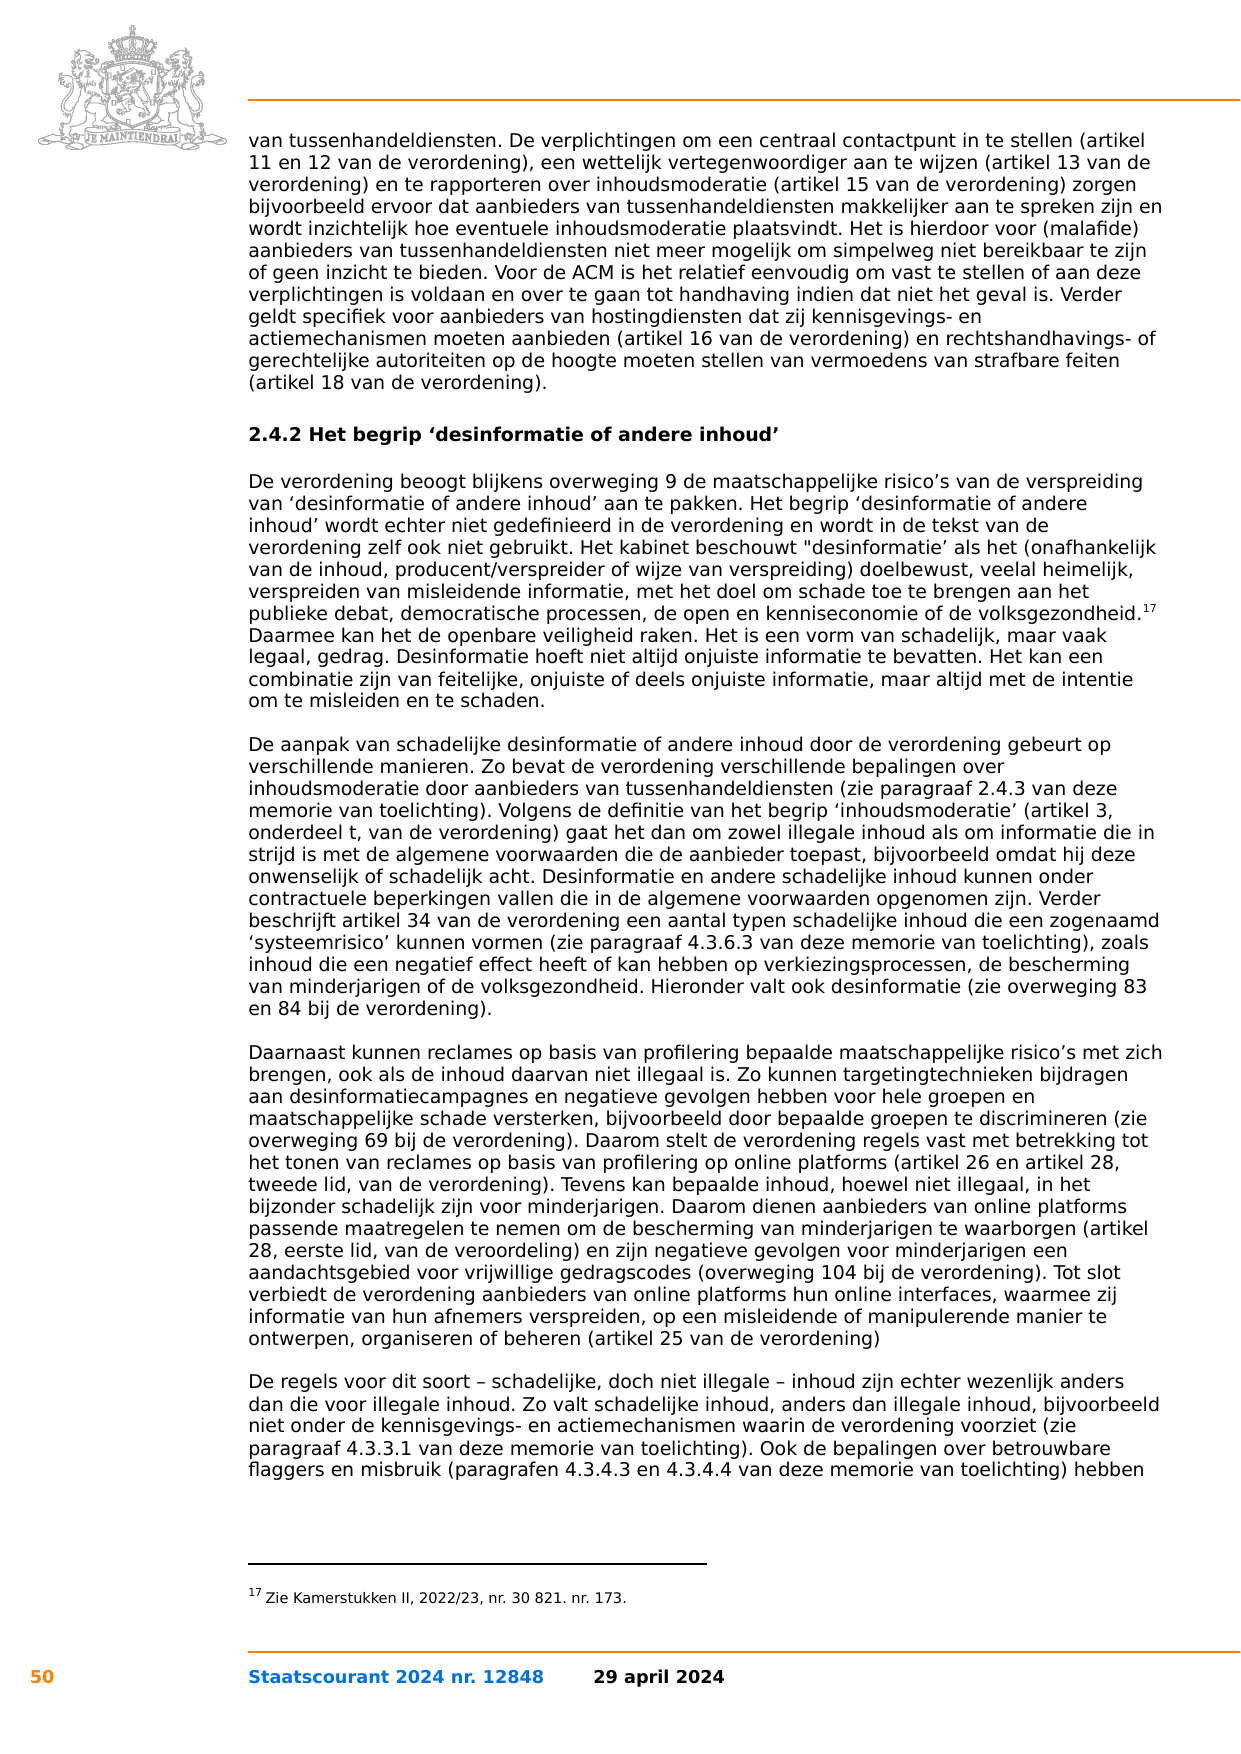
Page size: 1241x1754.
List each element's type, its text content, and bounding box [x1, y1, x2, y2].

text De verordening beoogt blijkens overweging 9 de maatschappelijke risico’s van de verspreiding van ‘desinformatie of andere inhoud’ aan te pakken. Het begrip ‘desinformatie of andere inhoud’ wordt echter niet gedefinieerd in de verordening en wordt in de tekst van de verordening zelf ook niet gebruikt. Het kabinet beschouwt "desinformatie’ als het (onafhankelijk van de inhoud, producent/verspreider of wijze van verspreiding) doelbewust, veelal heimelijk, verspreiden van misleidende informatie, met het doel om schade toe te brengen aan het publieke debat, democratische processen, de open en kenniseconomie of de volksgezondheid. Daarmee kan het de openbare veiligheid raken. Het is een vorm van schadelijk, maar vaak legaal, gedrag. Desinformatie hoeft niet altijd onjuiste informatie te bevatten. Het kan een combinatie zijn van feitelijke, onjuiste of deels onjuiste informatie, maar altijd met de intentie om te misleiden en te schaden. [248, 471, 1163, 712]
text De aanpak van schadelijke desinformatie of andere inhoud door de verordening gebeurt op verschillende manieren. Zo bevat de verordening verschillende bepalingen over inhoudsmoderatie door aanbieders van tussenhandeldiensten (zie paragraaf 2.4.3 van deze memorie van toelichting). Volgens de definitie van het begrip ‘inhoudsmoderatie’ (artikel 3, onderdeel t, van de verordening) gaat het dan om zowel illegale inhoud als om informatie die in strijd is met de algemene voorwaarden die de aanbieder toepast, bijvoorbeeld omdat hij deze onwenselijk of schadelijk acht. Desinformatie en andere schadelijke inhoud kunnen onder contractuele beperkingen vallen die in de algemene voorwaarden opgenomen zijn. Verder beschrijft artikel 34 van de verordening een aantal typen schadelijke inhoud die een zogenaamd ‘systeemrisico’ kunnen vormen (zie paragraaf 4.3.6.3 van deze memorie van toelichting), zoals inhoud die een negatief effect heeft of kan hebben op verkiezingsprocessen, de bescherming van minderjarigen of de volksgezondheid. Hieronder valt ook desinformatie (zie overweging 83 en 84 bij de verordening). [248, 734, 1163, 1020]
text van tussenhandeldiensten. De verplichtingen om een centraal contactpunt in te stellen (artikel 11 en 12 van de verordening), een wettelijk vertegenwoordiger aan te wijzen (artikel 13 van de verordening) en te rapporteren over inhoudsmoderatie (artikel 15 van de verordening) zorgen bijvoorbeeld ervoor dat aanbieders van tussenhandeldiensten makkelijker aan te spreken zijn en wordt inzichtelijk hoe eventuele inhoudsmoderatie plaatsvindt. Het is hierdoor voor (malafide) aanbieders van tussenhandeldiensten niet meer mogelijk om simpelweg niet bereikbaar te zijn of geen inzicht te bieden. Voor de ACM is het relatief eenvoudig om vast te stellen of aan deze verplichtingen is voldaan en over te gaan tot handhaving indien dat niet het geval is. Verder geldt specifiek voor aanbieders van hostingdiensten dat zij kennisgevings- en actiemechanismen moeten aanbieden (artikel 16 van de verordening) en rechtshandhavings- of gerechtelijke autoriteiten op de hoogte moeten stellen van vermoedens van strafbare feiten (artikel 18 van de verordening). [248, 130, 1163, 394]
text Zie Kamerstukken II, 2022/23, nr. 30 821. nr. 173. [248, 1586, 1163, 1608]
text De regels voor dit soort – schadelijke, doch niet illegale – inhoud zijn echter wezenlijk anders dan die voor illegale inhoud. Zo valt schadelijke inhoud, anders dan illegale inhoud, bijvoorbeeld niet onder de kennisgevings- en actiemechanismen waarin de verordening voorziet (zie paragraaf 4.3.3.1 van deze memorie van toelichting). Ook de bepalingen over betrouwbare flaggers en misbruik (paragrafen 4.3.4.3 en 4.3.4.4 van deze memorie van toelichting) hebben [248, 1371, 1163, 1481]
subtitle 2.4.2 Het begrip ‘desinformatie of andere inhoud’ [248, 424, 1163, 446]
text Daarnaast kunnen reclames op basis van profilering bepaalde maatschappelijke risico’s met zich brengen, ook als de inhoud daarvan niet illegaal is. Zo kunnen targetingtechnieken bijdragen aan desinformatiecampagnes en negatieve gevolgen hebben voor hele groepen en maatschappelijke schade versterken, bijvoorbeeld door bepaalde groepen te discrimineren (zie overweging 69 bij de verordening). Daarom stelt de verordening regels vast met betrekking tot het tonen van reclames op basis van profilering op online platforms (artikel 26 en artikel 28, tweede lid, van de verordening). Tevens kan bepaalde inhoud, hoewel niet illegaal, in het bijzonder schadelijk zijn voor minderjarigen. Daarom dienen aanbieders van online platforms passende maatregelen te nemen om de bescherming van minderjarigen te waarborgen (artikel 28, eerste lid, van de veroordeling) en zijn negatieve gevolgen voor minderjarigen een aandachtsgebied voor vrijwillige gedragscodes (overweging 104 bij de verordening). Tot slot verbiedt de verordening aanbieders van online platforms hun online interfaces, waarmee zij informatie van hun afnemers verspreiden, op een misleidende of manipulerende manier te ontwerpen, organiseren of beheren (artikel 25 van de verordening) [248, 1042, 1163, 1349]
picture [38, 25, 227, 150]
